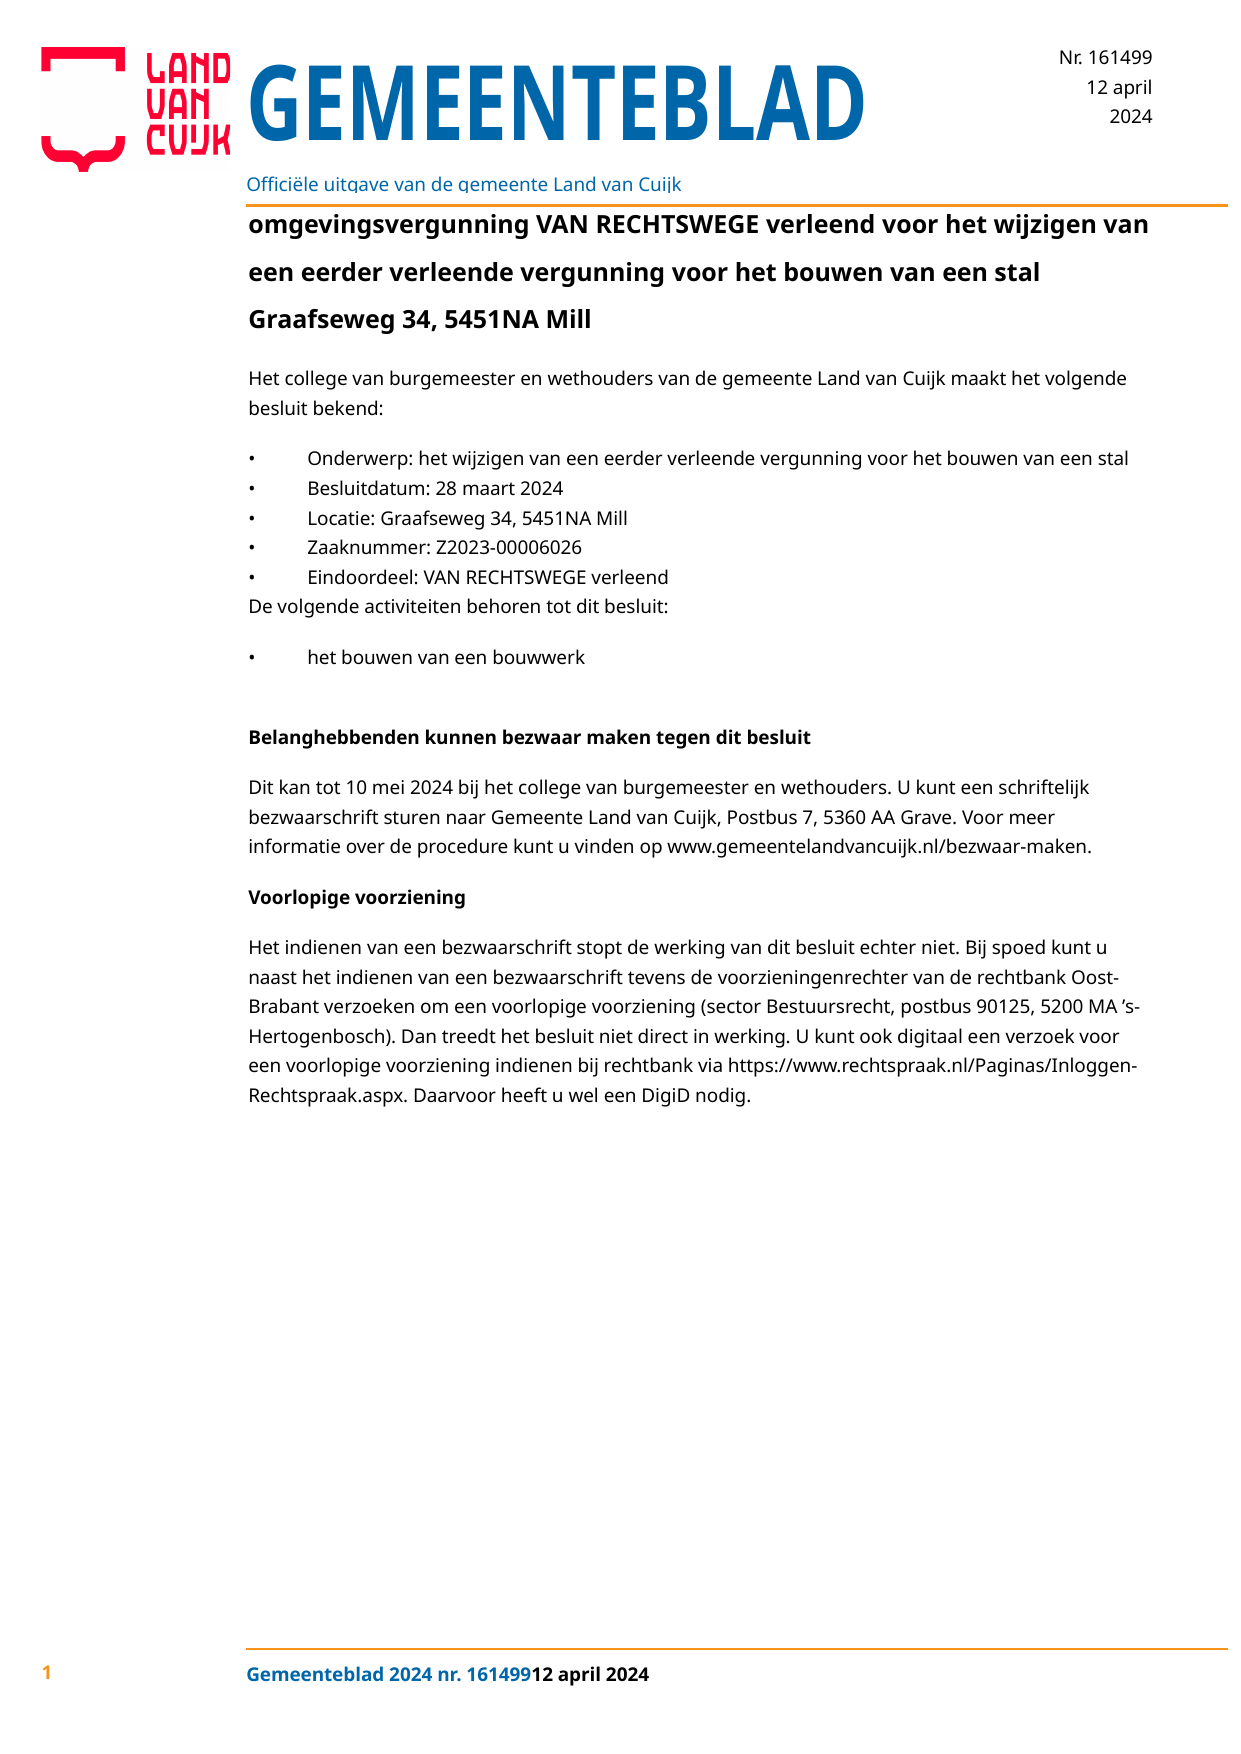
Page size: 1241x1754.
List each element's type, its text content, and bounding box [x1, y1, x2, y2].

text Het indienen van een bezwaarschrift stopt de werking van dit besluit echter niet. Bij spoed kunt u naast het indienen van een bezwaarschrift tevens de voorzieningenrechter van de rechtbank Oost-Brabant verzoeken om een voorlopige voorziening (sector Bestuursrecht, postbus 90125, 5200 MA ’s-Hertogenbosch). Dan treedt het besluit niet direct in werking. U kunt ook digitaal een verzoek voor een voorlopige voorziening indienen bij rechtbank via https://www.rechtspraak.nl/Paginas/Inloggen-Rechtspraak.aspx. Daarvoor heeft u wel een DigiD nodig. [248, 934, 1152, 1108]
list Locatie: Graafseweg 34, 5451NA Mill [248, 505, 1152, 530]
text omgevingsvergunning VAN RECHTSWEGE verleend voor het wijzigen van een eerder verleende vergunning voor het bouwen van een stal Graafseweg 34, 5451NA Mill [248, 207, 1152, 336]
text Voorlopige voorziening [248, 884, 1152, 909]
list Besluitdatum: 28 maart 2024 [248, 475, 1152, 501]
list Zaaknummer: Z2023-00006026 [248, 534, 1152, 560]
text De volgende activiteiten behoren tot dit besluit: [248, 593, 1152, 619]
list Onderwerp: het wijzigen van een eerder verleende vergunning voor het bouwen van een stal [248, 446, 1152, 471]
text Belanghebbenden kunnen bezwaar maken tegen dit besluit [248, 724, 1152, 749]
text Dit kan tot 10 mei 2024 bij het college van burgemeester en wethouders. U kunt een schriftelijk bezwaarschrift sturen naar Gemeente Land van Cuijk, Postbus 7, 5360 AA Grave. Voor meer informatie over de procedure kunt u vinden op www.gemeentelandvancuijk.nl/bezwaar-maken. [248, 774, 1152, 859]
text Het college van burgemeester en wethouders van de gemeente Land van Cuijk maakt het volgende besluit bekend: [248, 366, 1152, 421]
list Eindoordeel: VAN RECHTSWEGE verleend [248, 564, 1152, 589]
list het bouwen van een bouwwerk [248, 644, 1152, 669]
picture [41, 47, 231, 172]
